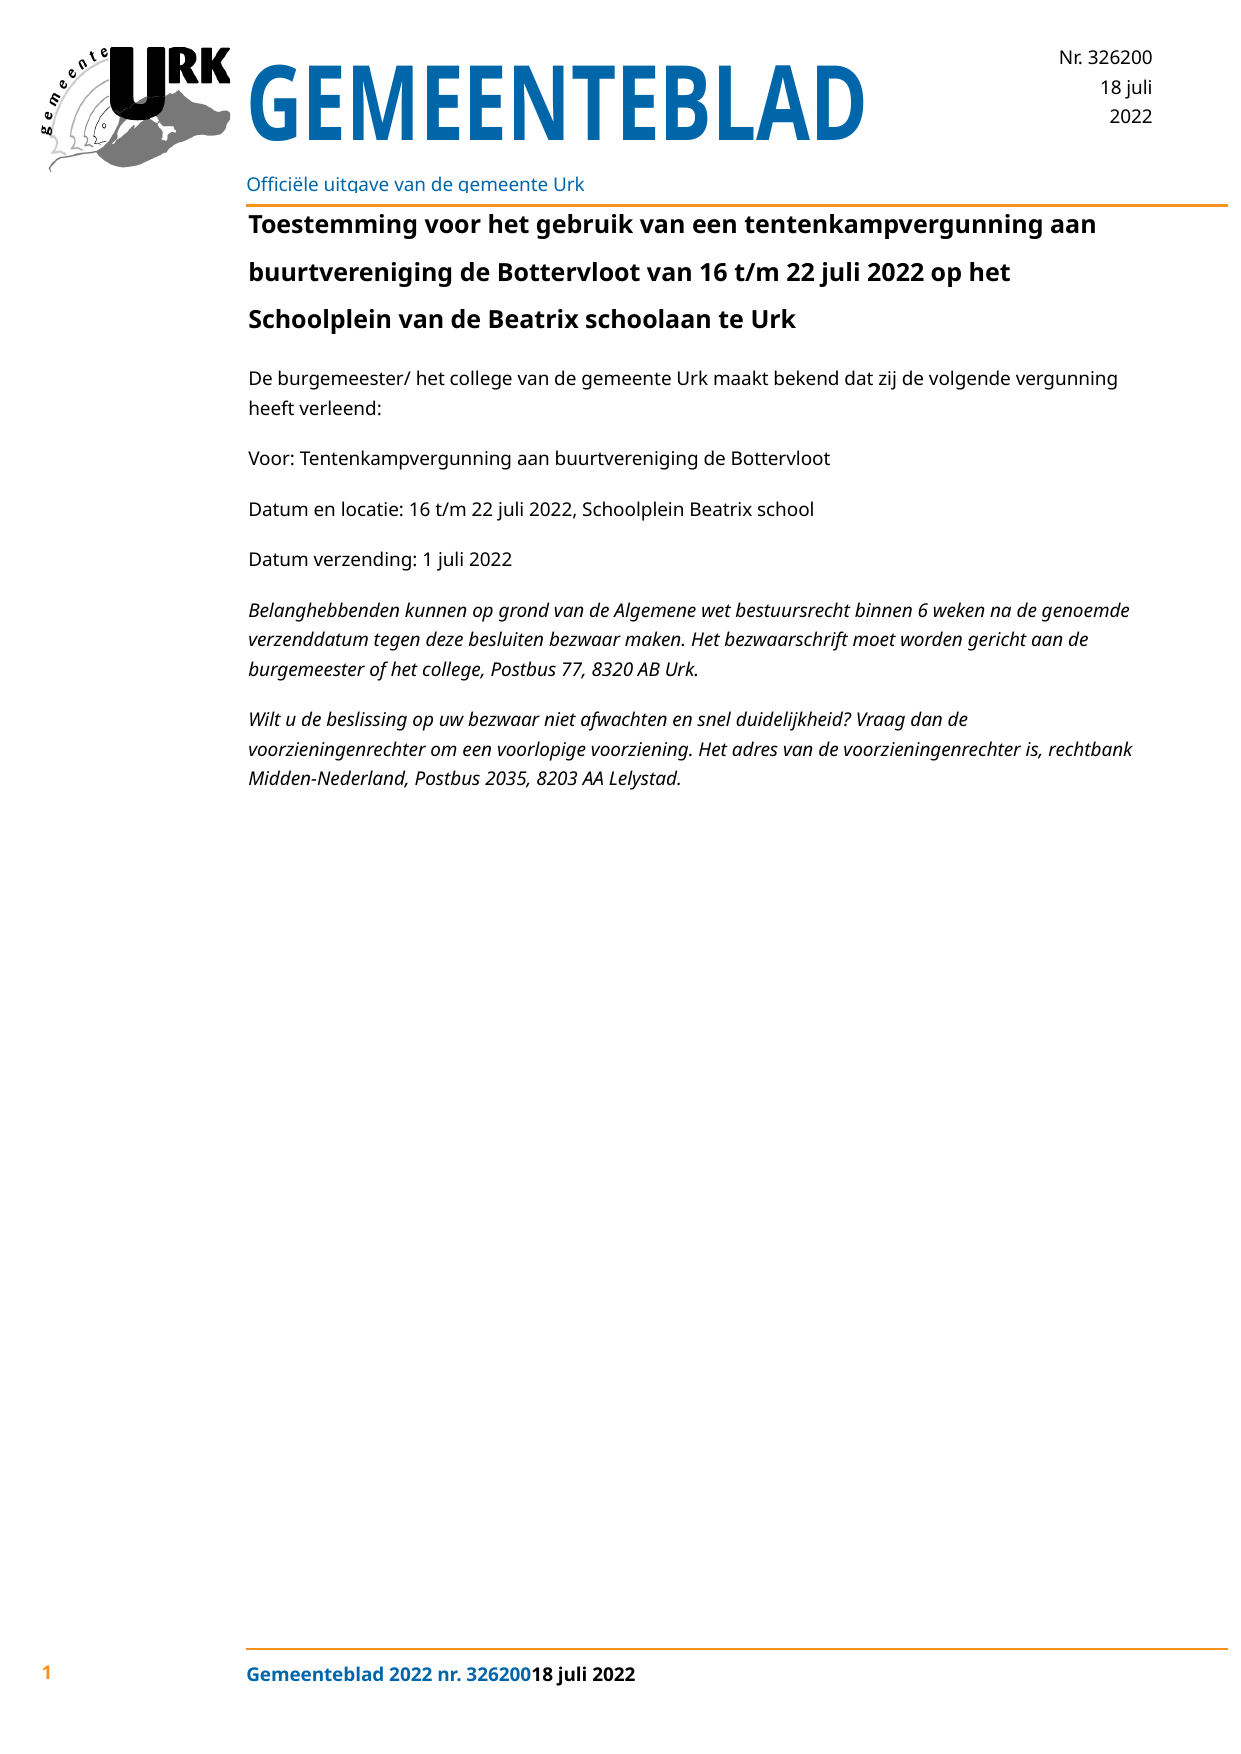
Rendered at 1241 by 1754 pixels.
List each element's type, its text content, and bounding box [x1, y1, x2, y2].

text Datum en locatie: 16 t/m 22 juli 2022, Schoolplein Beatrix school [248, 496, 1152, 522]
text Toestemming voor het gebruik van een tentenkampvergunning aan buurtvereniging de Bottervloot van 16 t/m 22 juli 2022 op het Schoolplein van de Beatrix schoolaan te Urk [248, 207, 1152, 336]
text Wilt u de beslissing op uw bezwaar niet afwachten en snel duidelijkheid? Vraag dan de voorzieningenrechter om een voorlopige voorziening. Het adres van de voorzieningenrechter is, rechtbank Midden-Nederland, Postbus 2035, 8203 AA Lelystad. [248, 706, 1152, 791]
text Belanghebbenden kunnen op grond van de Algemene wet bestuursrecht binnen 6 weken na de genoemde verzenddatum tegen deze besluiten bezwaar maken. Het bezwaarschrift moet worden gericht aan de burgemeester of het college, Postbus 77, 8320 AB Urk. [248, 597, 1152, 682]
text Datum verzending: 1 juli 2022 [248, 546, 1152, 572]
text De burgemeester/ het college van de gemeente Urk maakt bekend dat zij de volgende vergunning heeft verleend: [248, 366, 1152, 421]
picture [41, 47, 231, 172]
text Voor: Tentenkampvergunning aan buurtvereniging de Bottervloot [248, 446, 1152, 471]
